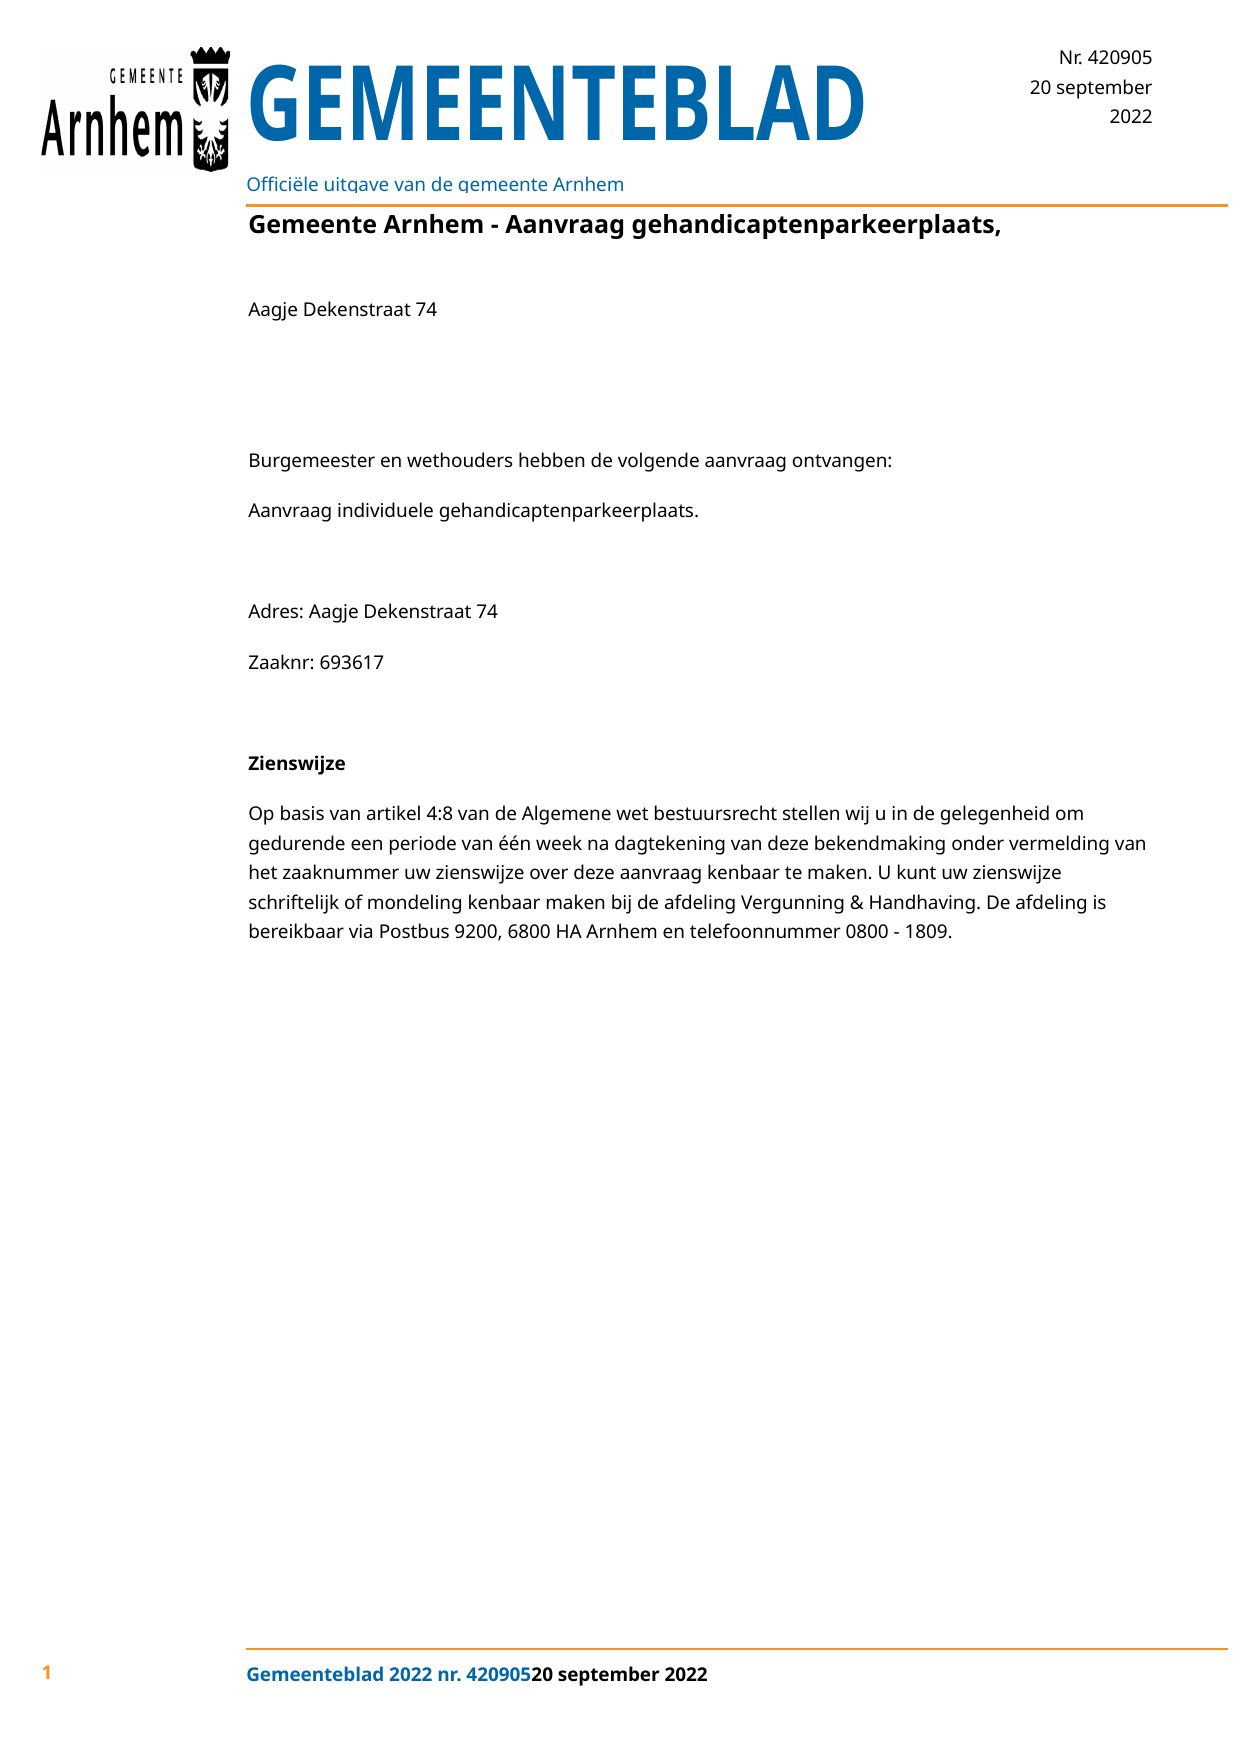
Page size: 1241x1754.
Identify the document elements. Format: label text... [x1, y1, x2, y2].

text Burgemeester en wethouders hebben de volgende aanvraag ontvangen: [248, 447, 1152, 473]
picture [41, 47, 231, 172]
text Zaaknr: 693617 [248, 649, 1152, 675]
text Aagje Dekenstraat 74 [248, 296, 1152, 322]
text Gemeente Arnhem - Aanvraag gehandicaptenparkeerplaats, [248, 207, 1152, 241]
text Adres: Aagje Dekenstraat 74 [248, 598, 1152, 624]
text Zienswijze [248, 750, 1152, 776]
text Op basis van artikel 4:8 van de Algemene wet bestuursrecht stellen wij u in de gelegenheid om gedurende een periode van één week na dagtekening van deze bekendmaking onder vermelding van het zaaknummer uw zienswijze over deze aanvraag kenbaar te maken. U kunt uw zienswijze schriftelijk of mondeling kenbaar maken bij de afdeling Vergunning & Handhaving. De afdeling is bereikbaar via Postbus 9200, 6800 HA Arnhem en telefoonnummer 0800 - 1809. [248, 800, 1152, 944]
text Aanvraag individuele gehandicaptenparkeerplaats. [248, 498, 1152, 523]
